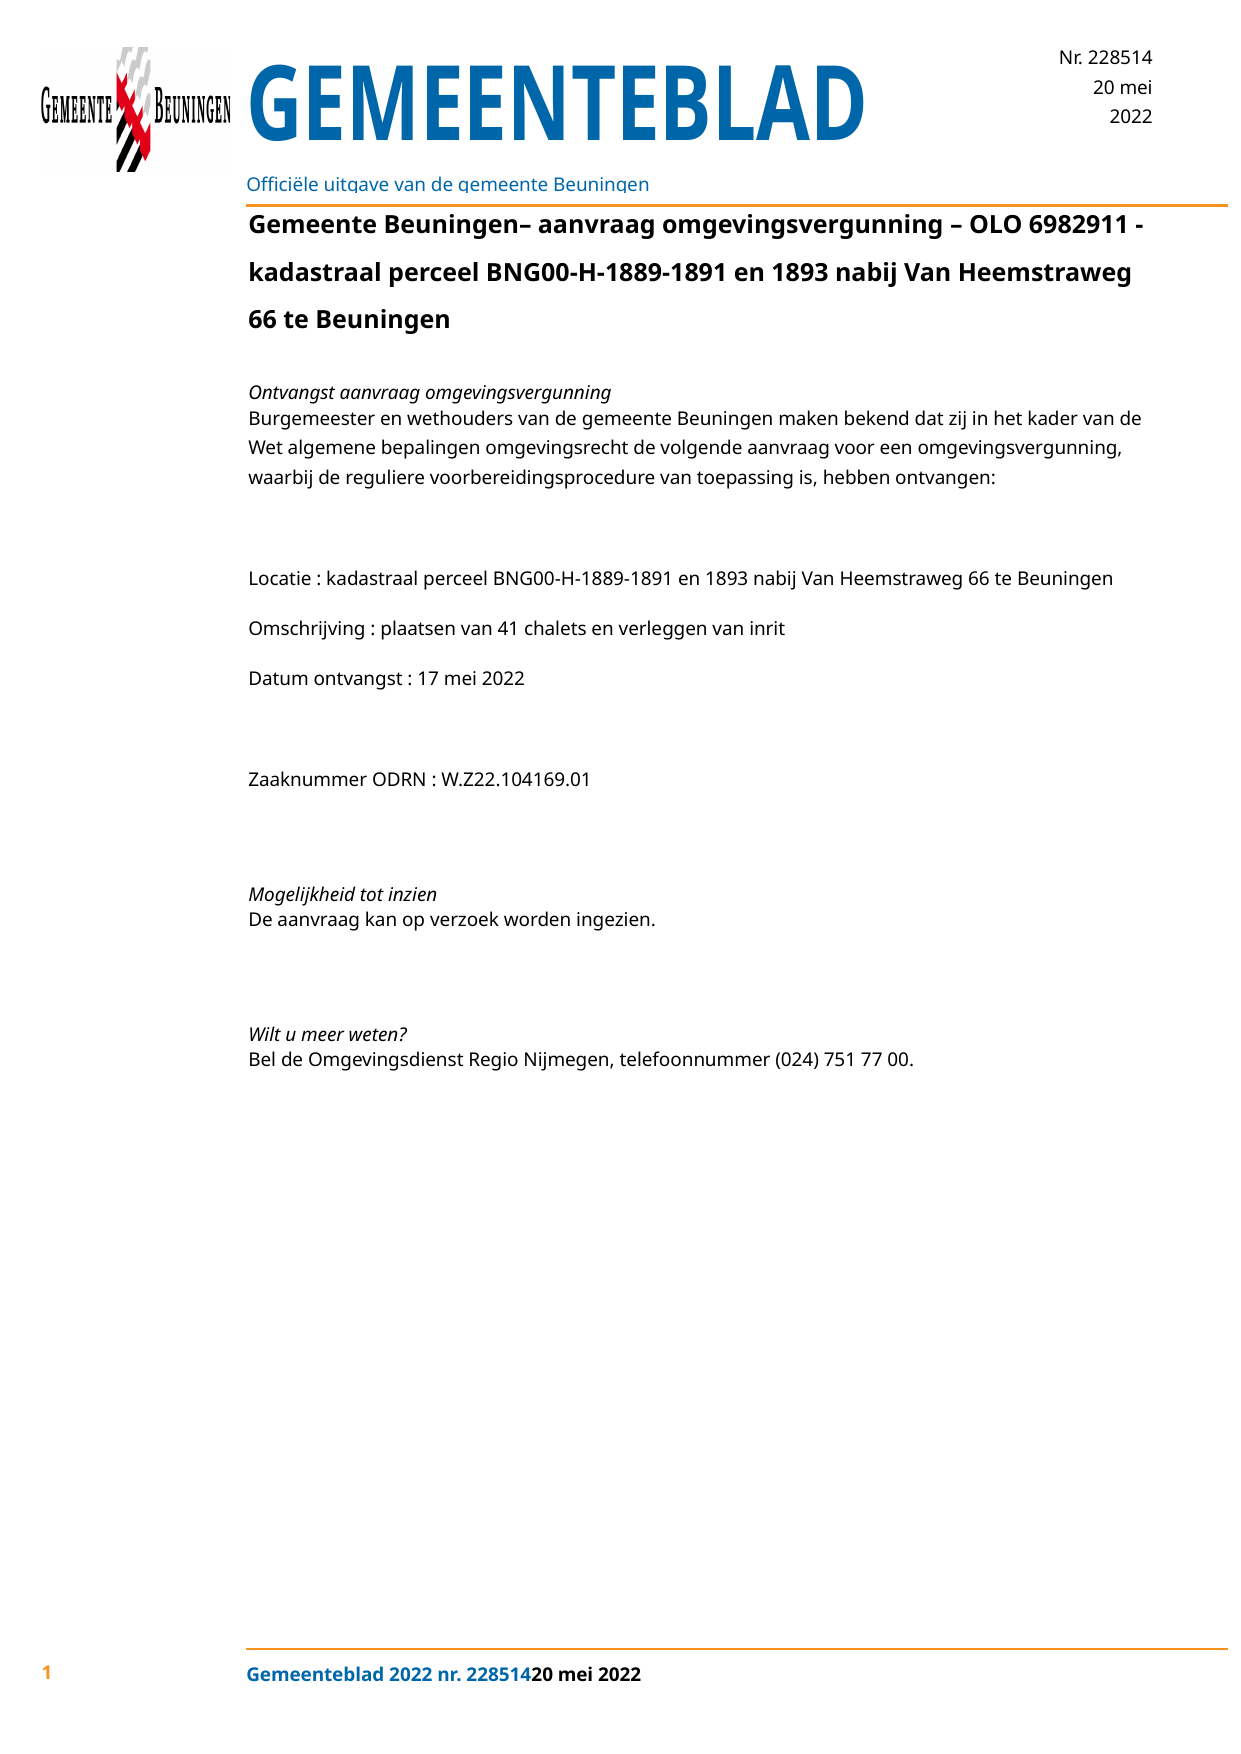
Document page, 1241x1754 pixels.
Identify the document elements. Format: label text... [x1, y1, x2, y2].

picture [41, 47, 231, 172]
text Gemeente Beuningen– aanvraag omgevingsvergunning – OLO 6982911 - kadastraal perceel BNG00-H-1889-1891 en 1893 nabij Van Heemstraweg 66 te Beuningen [248, 207, 1152, 336]
text Zaaknummer ODRN : W.Z22.104169.01 [248, 766, 1152, 792]
text Mogelijkheid tot inzien [248, 881, 1152, 907]
text De aanvraag kan op verzoek worden ingezien. [248, 907, 1152, 932]
text Omschrijving : plaatsen van 41 chalets en verleggen van inrit [248, 615, 1152, 641]
text Ontvangst aanvraag omgevingsvergunning [248, 379, 1152, 405]
text Locatie : kadastraal perceel BNG00-H-1889-1891 en 1893 nabij Van Heemstraweg 66 te Beuningen [248, 565, 1152, 591]
text Datum ontvangst : 17 mei 2022 [248, 666, 1152, 691]
text Bel de Omgevingsdienst Regio Nijmegen, telefoonnummer (024) 751 77 00. [248, 1047, 1152, 1072]
text Burgemeester en wethouders van de gemeente Beuningen maken bekend dat zij in het kader van de Wet algemene bepalingen omgevingsrecht de volgende aanvraag voor een omgevingsvergunning, waarbij de reguliere voorbereidingsprocedure van toepassing is, hebben ontvangen: [248, 405, 1152, 490]
text Wilt u meer weten? [248, 1021, 1152, 1047]
